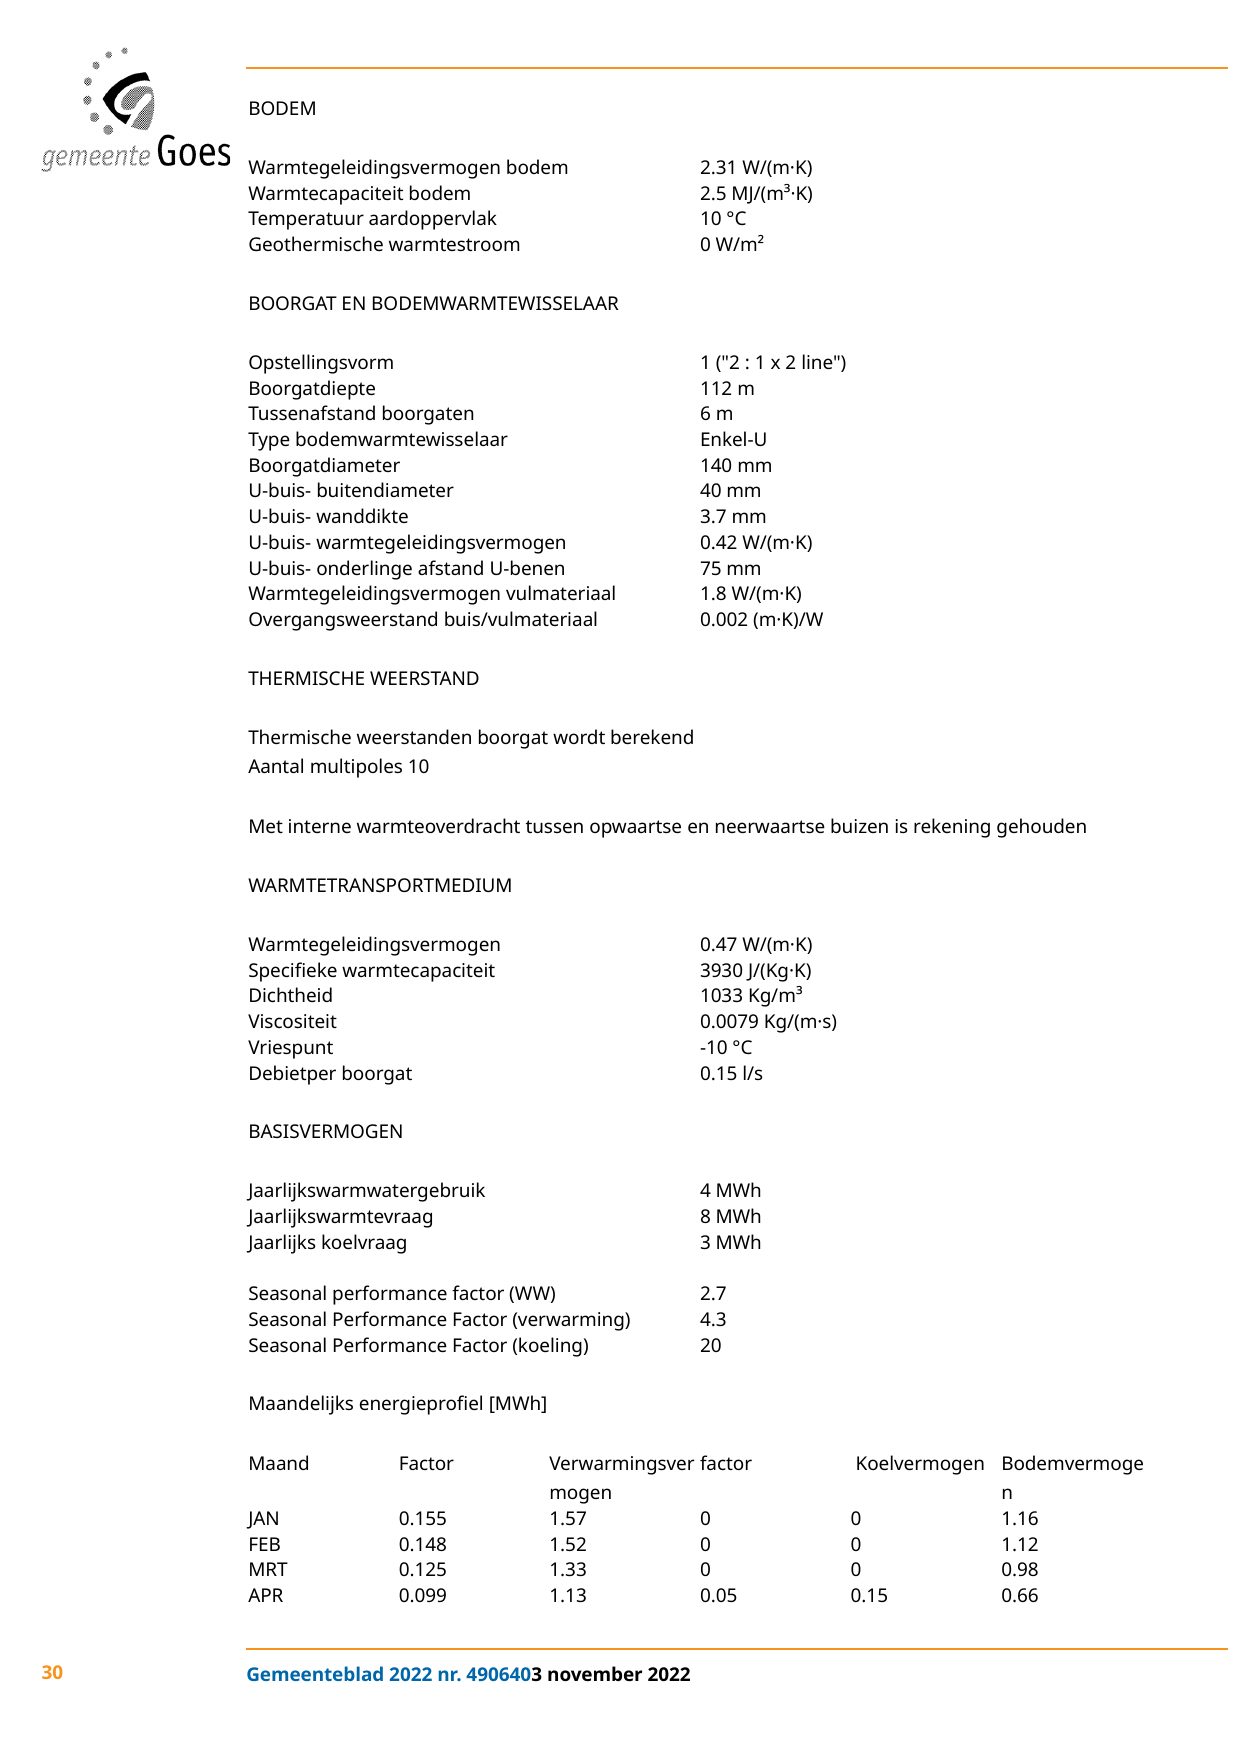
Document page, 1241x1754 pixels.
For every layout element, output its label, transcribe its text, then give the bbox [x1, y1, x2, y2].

table_cell 0.66 [1001, 1583, 1152, 1608]
table_cell 0.42 W/(m·K) [700, 529, 1152, 555]
table_cell 140 mm [700, 452, 1152, 478]
table_header 2.31 W/(m·K) [700, 154, 1152, 180]
table_header Factor [399, 1450, 549, 1505]
table_cell Boorgatdiepte [248, 375, 700, 401]
table_cell 0.15 [850, 1583, 1001, 1608]
table_cell 0.148 [399, 1531, 549, 1557]
table_cell MRT [248, 1557, 398, 1582]
table_cell 1033 Kg/m³ [700, 983, 1152, 1008]
table_cell Vriespunt [248, 1034, 700, 1060]
table_cell Specifieke warmtecapaciteit [248, 957, 700, 983]
table_cell 0.002 (m·K)/W [700, 606, 1152, 632]
table_cell 8 MWh [700, 1204, 1152, 1229]
table_cell 0.15 l/s [700, 1060, 1152, 1086]
table_cell 0.099 [399, 1583, 549, 1608]
table_cell U-buis- onderlinge afstand U-benen [248, 555, 700, 581]
table_cell 0.125 [399, 1557, 549, 1582]
table_cell 3.7 mm [700, 504, 1152, 529]
text Aantal multipoles 10 [248, 754, 1152, 779]
table_cell 0.0079 Kg/(m·s) [700, 1009, 1152, 1034]
text Maandelijks energieprofiel [MWh] [248, 1391, 1152, 1416]
table_header Opstellingsvorm [248, 349, 700, 375]
table_cell 20 [700, 1332, 1152, 1358]
table_cell 10 °C [700, 206, 1152, 231]
table_cell [700, 1255, 1152, 1281]
table_cell [248, 1255, 700, 1281]
table_cell Viscositeit [248, 1009, 700, 1034]
table_cell 1.57 [549, 1505, 700, 1531]
table_header Jaarlijkswarmwatergebruik [248, 1178, 700, 1203]
table_cell 0 [850, 1531, 1001, 1557]
table_header Koelvermogen [850, 1450, 1001, 1505]
table_header Maand [248, 1450, 398, 1505]
table_cell 0 [700, 1557, 850, 1582]
table_cell 40 mm [700, 478, 1152, 503]
table_cell 4.3 [700, 1306, 1152, 1332]
table_cell Seasonal Performance Factor (koeling) [248, 1332, 700, 1358]
table_cell Debietper boorgat [248, 1060, 700, 1086]
table_header Verwarmingsvermogen [549, 1450, 700, 1505]
table_cell Type bodemwarmtewisselaar [248, 426, 700, 452]
table_cell 2.7 [700, 1281, 1152, 1306]
table_cell Warmtecapaciteit bodem [248, 180, 700, 206]
table_cell 1.52 [549, 1531, 700, 1557]
table_cell APR [248, 1583, 398, 1608]
table_header 4 MWh [700, 1178, 1152, 1203]
table_header Warmtegeleidingsvermogen [248, 931, 700, 957]
table_cell 112 m [700, 375, 1152, 401]
table_cell 0.98 [1001, 1557, 1152, 1582]
text WARMTETRANSPORTMEDIUM [248, 872, 1152, 898]
text BASISVERMOGEN [248, 1118, 1152, 1144]
table_cell 0.05 [700, 1583, 850, 1608]
table_cell 3930 J/(Kg·K) [700, 957, 1152, 983]
table_cell Seasonal performance factor (WW) [248, 1281, 700, 1306]
table_cell Enkel-U [700, 426, 1152, 452]
picture [41, 47, 231, 172]
table_cell 2.5 MJ/(m³·K) [700, 180, 1152, 206]
table_cell 1.16 [1001, 1505, 1152, 1531]
text Met interne warmteoverdracht tussen opwaartse en neerwaartse buizen is rekening gehouden [248, 813, 1152, 838]
table_header Bodemvermogen [1001, 1450, 1152, 1505]
table_cell Boorgatdiameter [248, 452, 700, 478]
table_header Warmtegeleidingsvermogen bodem [248, 154, 700, 180]
table_cell -10 °C [700, 1034, 1152, 1060]
table_cell U-buis- warmtegeleidingsvermogen [248, 529, 700, 555]
table_cell U-buis- buitendiameter [248, 478, 700, 503]
table_cell Temperatuur aardoppervlak [248, 206, 700, 231]
text BOORGAT EN BODEMWARMTEWISSELAAR [248, 290, 1152, 316]
table_cell 1.8 W/(m·K) [700, 581, 1152, 606]
table_cell Overgangsweerstand buis/vulmateriaal [248, 606, 700, 632]
table_cell Warmtegeleidingsvermogen vulmateriaal [248, 581, 700, 606]
table_cell 6 m [700, 401, 1152, 426]
table_cell 1.33 [549, 1557, 700, 1582]
table_cell 0.155 [399, 1505, 549, 1531]
text Thermische weerstanden boorgat wordt berekend [248, 724, 1152, 750]
table_cell 0 [850, 1505, 1001, 1531]
table_cell JAN [248, 1505, 398, 1531]
table_header 0.47 W/(m·K) [700, 931, 1152, 957]
table_cell 3 MWh [700, 1229, 1152, 1255]
table_cell Dichtheid [248, 983, 700, 1008]
text THERMISCHE WEERSTAND [248, 665, 1152, 691]
text BODEM [248, 95, 1152, 121]
table_cell Tussenafstand boorgaten [248, 401, 700, 426]
table_header 1 ("2 : 1 x 2 line") [700, 349, 1152, 375]
table_cell 0 [850, 1557, 1001, 1582]
table_cell 0 [700, 1505, 850, 1531]
table_cell U-buis- wanddikte [248, 504, 700, 529]
table_cell 0 W/m² [700, 231, 1152, 257]
table_cell Jaarlijkswarmtevraag [248, 1204, 700, 1229]
table_cell FEB [248, 1531, 398, 1557]
table_cell Seasonal Performance Factor (verwarming) [248, 1306, 700, 1332]
table_cell 1.12 [1001, 1531, 1152, 1557]
table_cell 75 mm [700, 555, 1152, 581]
table_cell 0 [700, 1531, 850, 1557]
table_cell 1.13 [549, 1583, 700, 1608]
table_cell Jaarlijks koelvraag [248, 1229, 700, 1255]
table_header factor [700, 1450, 850, 1505]
table_cell Geothermische warmtestroom [248, 231, 700, 257]
